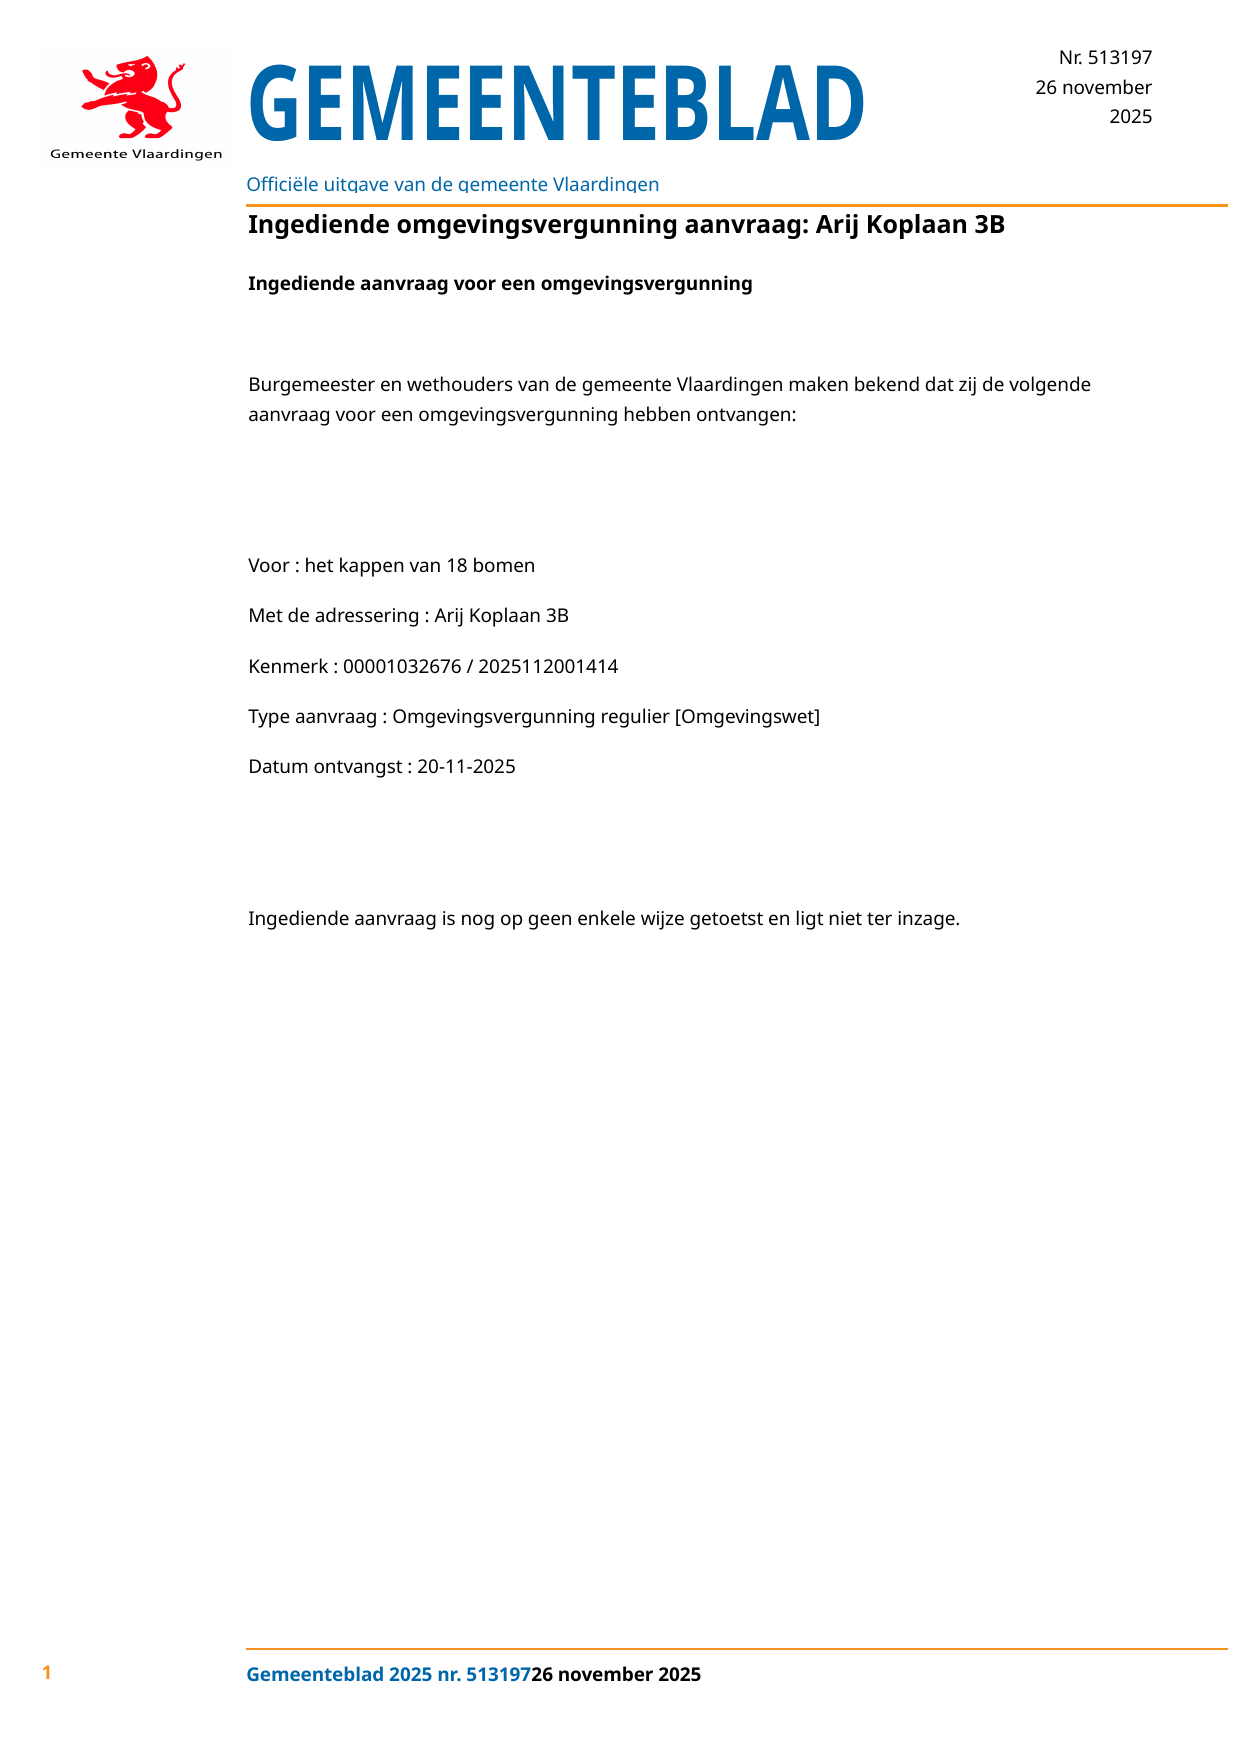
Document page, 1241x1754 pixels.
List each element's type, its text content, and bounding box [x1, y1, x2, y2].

text Ingediende aanvraag voor een omgevingsvergunning [248, 270, 1152, 296]
text Met de adressering : Arij Koplaan 3B [248, 602, 1152, 628]
text Ingediende omgevingsvergunning aanvraag: Arij Koplaan 3B [248, 207, 1152, 241]
text Kenmerk : 00001032676 / 2025112001414 [248, 653, 1152, 678]
picture [41, 47, 231, 172]
text Burgemeester en wethouders van de gemeente Vlaardingen maken bekend dat zij de volgende aanvraag voor een omgevingsvergunning hebben ontvangen: [248, 371, 1152, 426]
text Type aanvraag : Omgevingsvergunning regulier [Omgevingswet] [248, 703, 1152, 729]
text Voor : het kappen van 18 bomen [248, 552, 1152, 578]
text Datum ontvangst : 20-11-2025 [248, 754, 1152, 779]
text Ingediende aanvraag is nog op geen enkele wijze getoetst en ligt niet ter inzage. [248, 905, 1152, 931]
